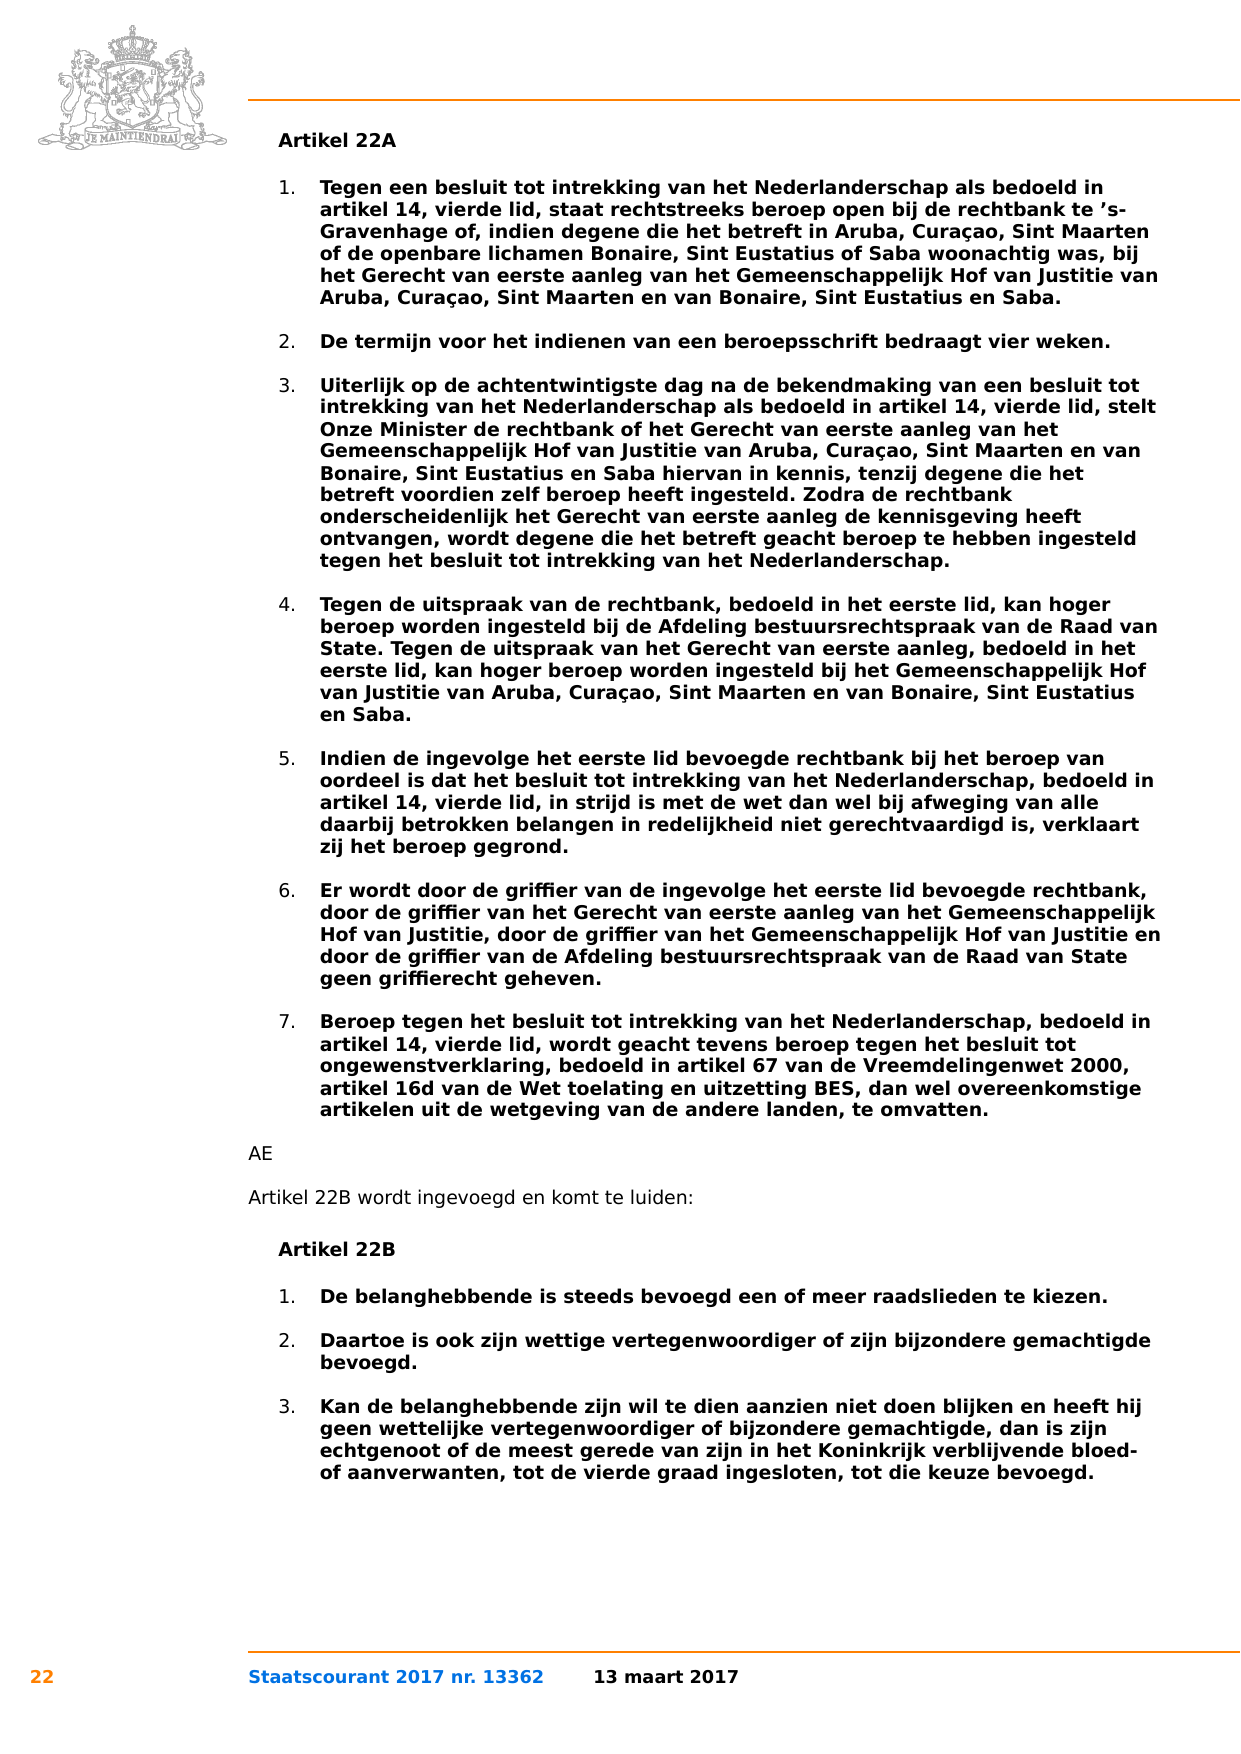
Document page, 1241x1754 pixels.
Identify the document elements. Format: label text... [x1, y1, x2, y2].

text 5. Indien de ingevolge het eerste lid bevoegde rechtbank bij het beroep van oordeel is dat het besluit tot intrekking van het Nederlanderschap, bedoeld in artikel 14, vierde lid, in strijd is met de wet dan wel bij afweging van alle daarbij betrokken belangen in redelijkheid niet gerechtvaardigd is, verklaart zij het beroep gegrond. [278, 748, 1163, 858]
text 2. De termijn voor het indienen van een beroepsschrift bedraagt vier weken. [278, 331, 1163, 353]
picture [38, 25, 227, 150]
text 3. Uiterlijk op de achtentwintigste dag na de bekendmaking van een besluit tot intrekking van het Nederlanderschap als bedoeld in artikel 14, vierde lid, stelt Onze Minister de rechtbank of het Gerecht van eerste aanleg van het Gemeenschappelijk Hof van Justitie van Aruba, Curaçao, Sint Maarten en van Bonaire, Sint Eustatius en Saba hiervan in kennis, tenzij degene die het betreft voordien zelf beroep heeft ingesteld. Zodra de rechtbank onderscheidenlijk het Gerecht van eerste aanleg de kennisgeving heeft ontvangen, wordt degene die het betreft geacht beroep te hebben ingesteld tegen het besluit tot intrekking van het Nederlanderschap. [278, 374, 1163, 572]
subtitle Artikel 22A [278, 130, 1163, 152]
text 6. Er wordt door de griffier van de ingevolge het eerste lid bevoegde rechtbank, door de griffier van het Gerecht van eerste aanleg van het Gemeenschappelijk Hof van Justitie, door de griffier van het Gemeenschappelijk Hof van Justitie en door de griffier van de Afdeling bestuursrechtspraak van de Raad van State geen griffierecht geheven. [278, 880, 1163, 989]
text AE [248, 1143, 1163, 1165]
text 1. De belanghebbende is steeds bevoegd een of meer raadslieden te kiezen. [278, 1286, 1163, 1308]
text 1. Tegen een besluit tot intrekking van het Nederlanderschap als bedoeld in artikel 14, vierde lid, staat rechtstreeks beroep open bij de rechtbank te ’s-Gravenhage of, indien degene die het betreft in Aruba, Curaçao, Sint Maarten of de openbare lichamen Bonaire, Sint Eustatius of Saba woonachtig was, bij het Gerecht van eerste aanleg van het Gemeenschappelijk Hof van Justitie van Aruba, Curaçao, Sint Maarten en van Bonaire, Sint Eustatius en Saba. [278, 177, 1163, 309]
subtitle Artikel 22B [278, 1239, 1163, 1261]
text 3. Kan de belanghebbende zijn wil te dien aanzien niet doen blijken en heeft hij geen wettelijke vertegenwoordiger of bijzondere gemachtigde, dan is zijn echtgenoot of de meest gerede van zijn in het Koninkrijk verblijvende bloed- of aanverwanten, tot de vierde graad ingesloten, tot die keuze bevoegd. [278, 1396, 1163, 1484]
text 7. Beroep tegen het besluit tot intrekking van het Nederlanderschap, bedoeld in artikel 14, vierde lid, wordt geacht tevens beroep tegen het besluit tot ongewenstverklaring, bedoeld in artikel 67 van de Vreemdelingenwet 2000, artikel 16d van de Wet toelating en uitzetting BES, dan wel overeenkomstige artikelen uit de wetgeving van de andere landen, te omvatten. [278, 1011, 1163, 1121]
text Artikel 22B wordt ingevoegd en komt te luiden: [248, 1187, 1163, 1209]
text 2. Daartoe is ook zijn wettige vertegenwoordiger of zijn bijzondere gemachtigde bevoegd. [278, 1330, 1163, 1374]
text 4. Tegen de uitspraak van de rechtbank, bedoeld in het eerste lid, kan hoger beroep worden ingesteld bij de Afdeling bestuursrechtspraak van de Raad van State. Tegen de uitspraak van het Gerecht van eerste aanleg, bedoeld in het eerste lid, kan hoger beroep worden ingesteld bij het Gemeenschappelijk Hof van Justitie van Aruba, Curaçao, Sint Maarten en van Bonaire, Sint Eustatius en Saba. [278, 594, 1163, 726]
